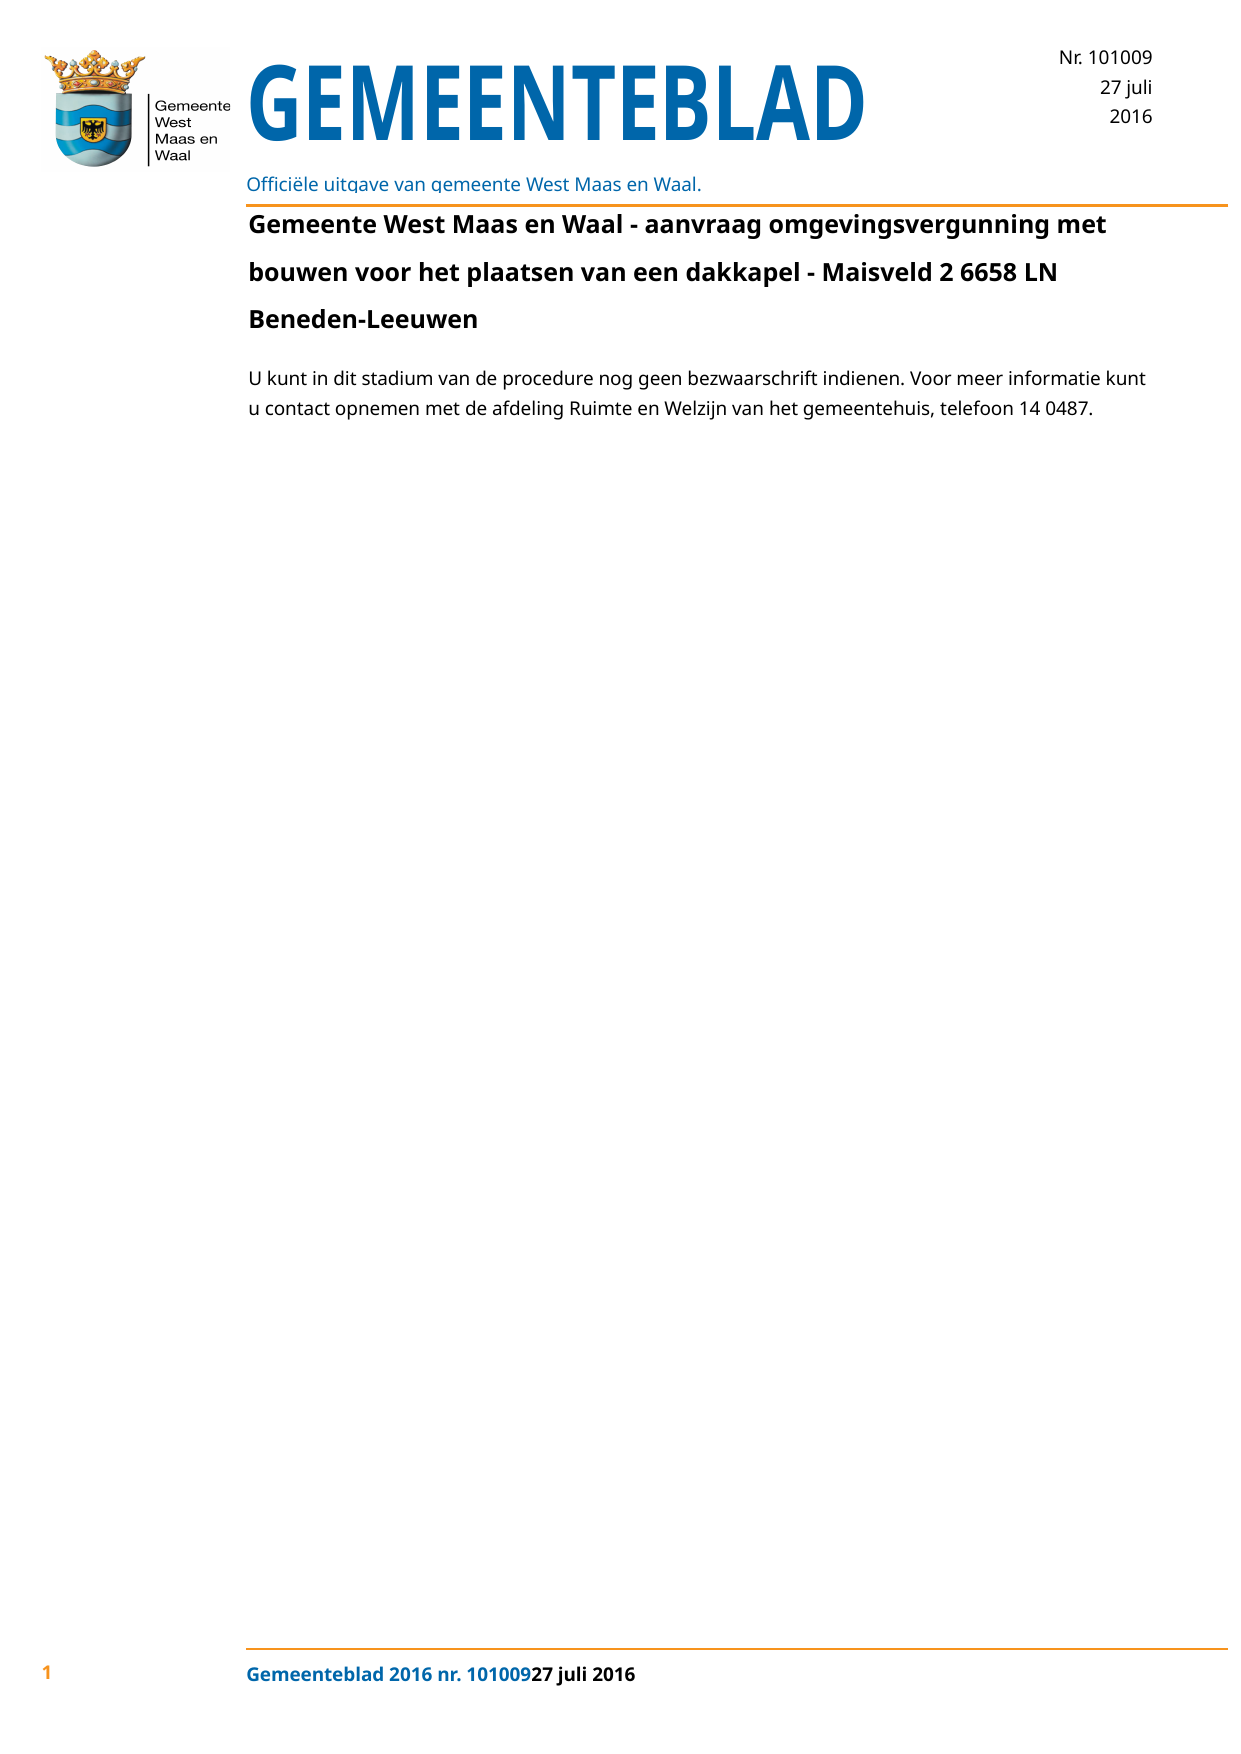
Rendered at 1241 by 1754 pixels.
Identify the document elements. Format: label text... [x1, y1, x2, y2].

text Gemeente West Maas en Waal - aanvraag omgevingsvergunning met bouwen voor het plaatsen van een dakkapel - Maisveld 2 6658 LN Beneden-Leeuwen [248, 207, 1152, 336]
text U kunt in dit stadium van de procedure nog geen bezwaarschrift indienen. Voor meer informatie kunt u contact opnemen met de afdeling Ruimte en Welzijn van het gemeentehuis, telefoon 14 0487. [248, 366, 1152, 421]
picture [41, 47, 231, 172]
